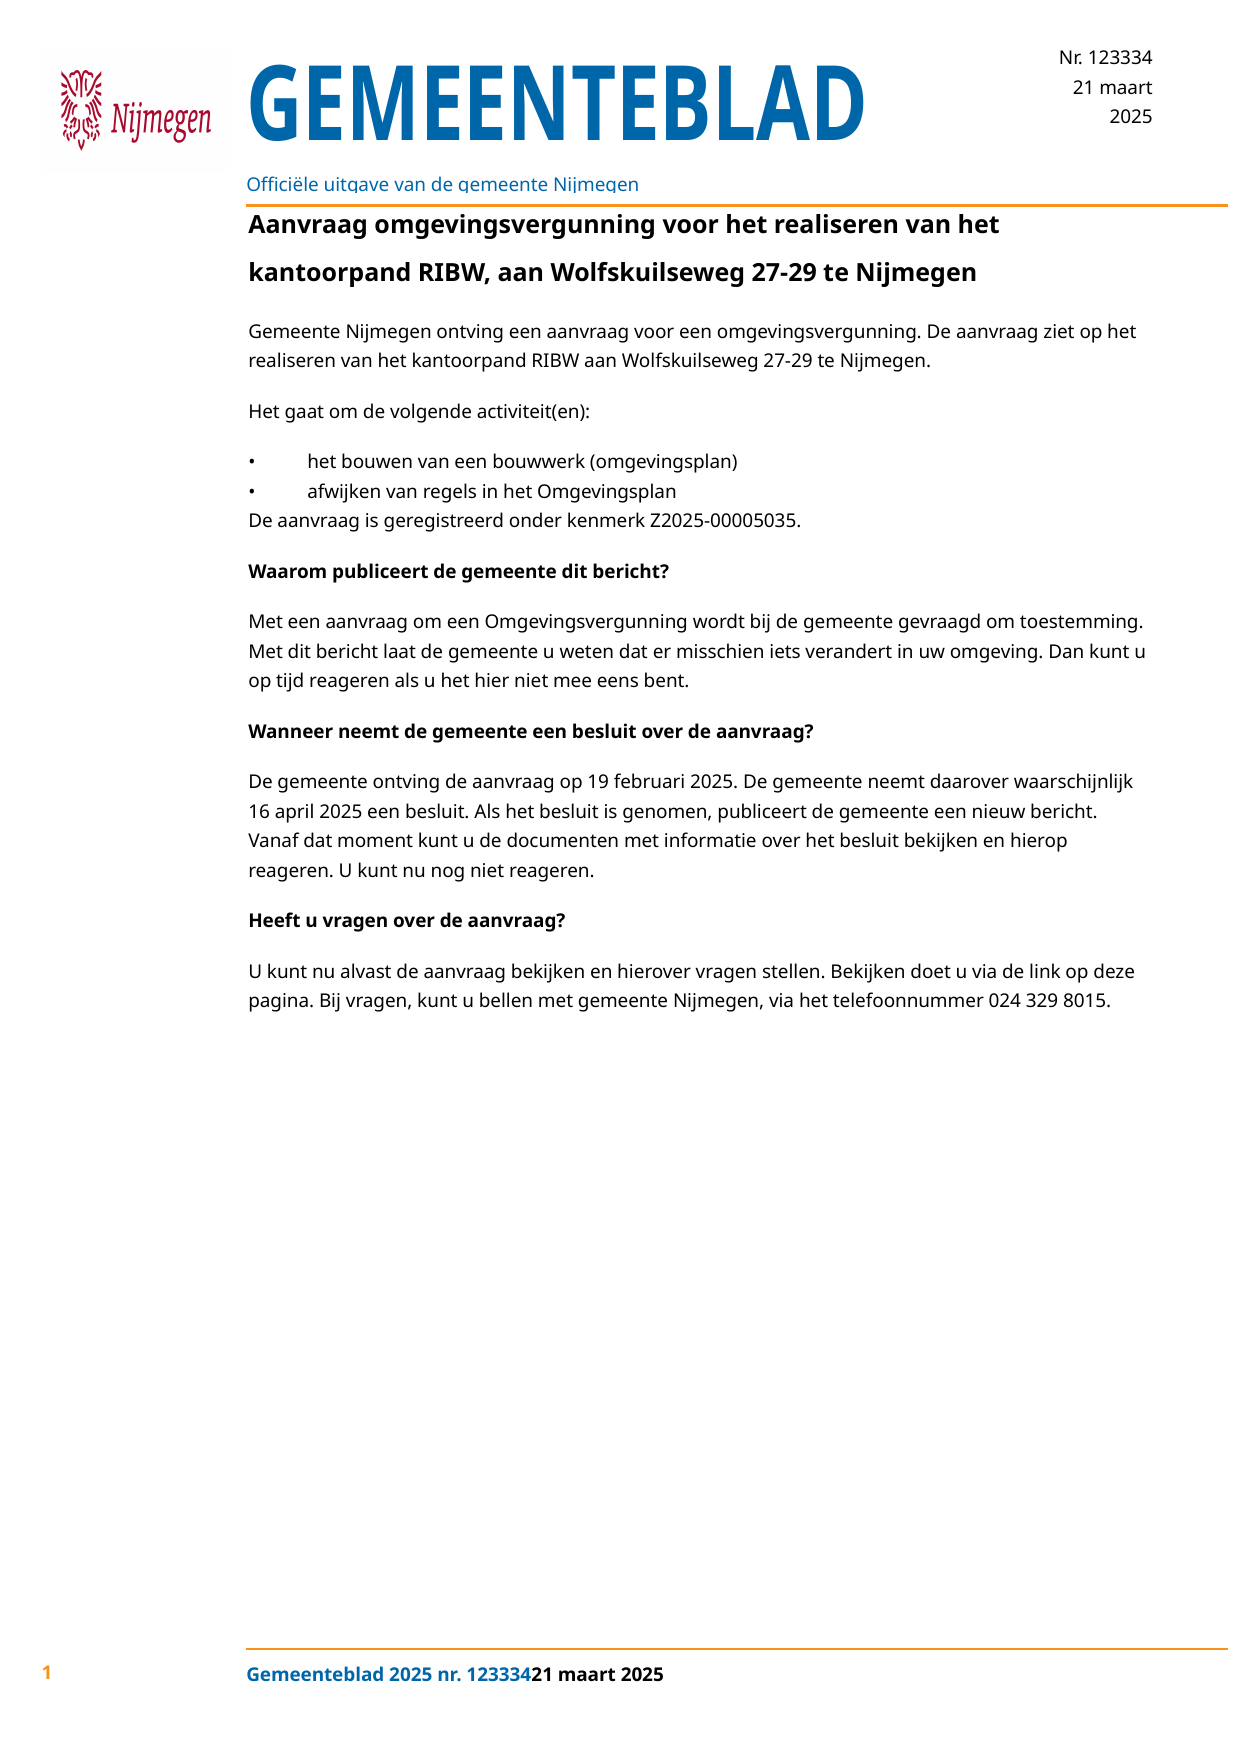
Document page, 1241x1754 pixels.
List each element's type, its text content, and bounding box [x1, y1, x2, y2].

text Gemeente Nijmegen ontving een aanvraag voor een omgevingsvergunning. De aanvraag ziet op het realiseren van het kantoorpand RIBW aan Wolfskuilseweg 27-29 te Nijmegen. [248, 318, 1152, 373]
text De gemeente ontving de aanvraag op 19 februari 2025. De gemeente neemt daarover waarschijnlijk 16 april 2025 een besluit. Als het besluit is genomen, publiceert de gemeente een nieuw bericht. Vanaf dat moment kunt u de documenten met informatie over het besluit bekijken en hierop reageren. U kunt nu nog niet reageren. [248, 768, 1152, 883]
text Waarom publiceert de gemeente dit bericht? [248, 558, 1152, 584]
text De aanvraag is geregistreerd onder kenmerk Z2025-00005035. [248, 507, 1152, 533]
text Wanneer neemt de gemeente een besluit over de aanvraag? [248, 718, 1152, 744]
text Het gaat om de volgende activiteit(en): [248, 398, 1152, 424]
picture [41, 47, 231, 172]
text Met een aanvraag om een Omgevingsvergunning wordt bij de gemeente gevraagd om toestemming. Met dit bericht laat de gemeente u weten dat er misschien iets verandert in uw omgeving. Dan kunt u op tijd reageren als u het hier niet mee eens bent. [248, 608, 1152, 693]
list afwijken van regels in het Omgevingsplan [248, 478, 1152, 504]
text U kunt nu alvast de aanvraag bekijken en hierover vragen stellen. Bekijken doet u via de link op deze pagina. Bij vragen, kunt u bellen met gemeente Nijmegen, via het telefoonnummer 024 329 8015. [248, 958, 1152, 1013]
text Aanvraag omgevingsvergunning voor het realiseren van het kantoorpand RIBW, aan Wolfskuilseweg 27-29 te Nijmegen [248, 207, 1152, 288]
text Heeft u vragen over de aanvraag? [248, 907, 1152, 933]
list het bouwen van een bouwwerk (omgevingsplan) [248, 448, 1152, 474]
